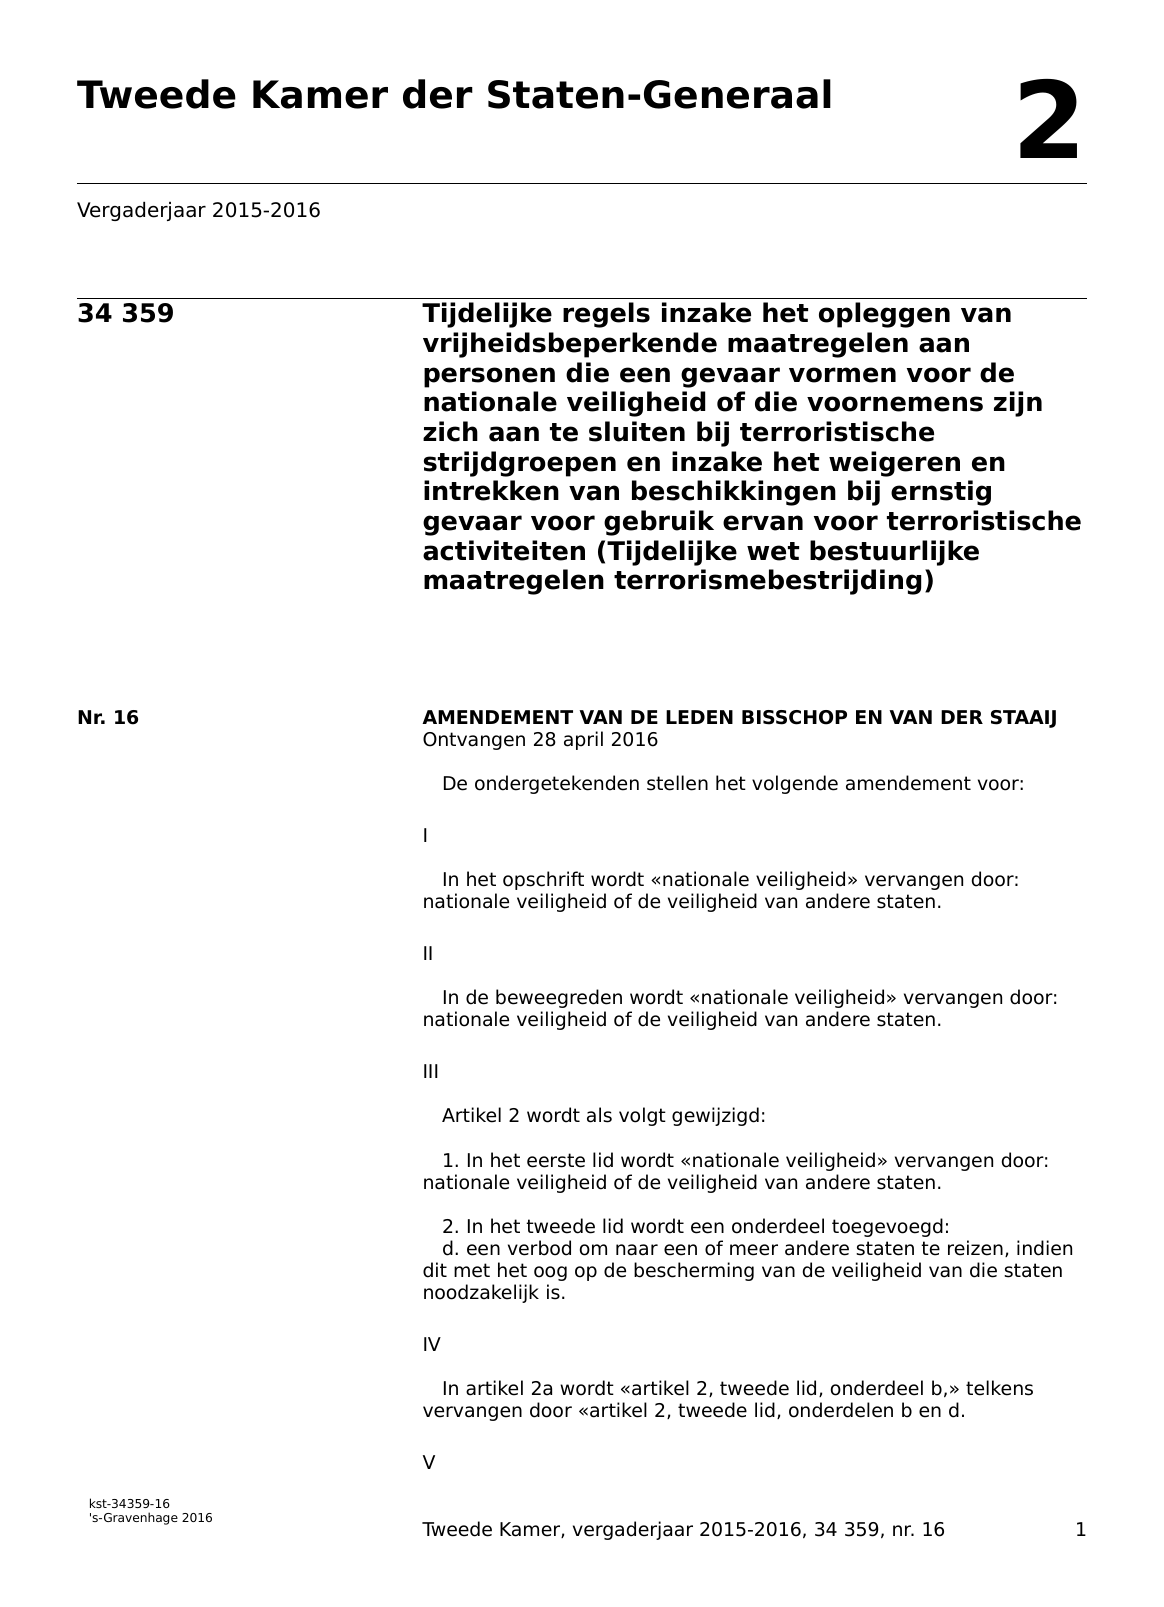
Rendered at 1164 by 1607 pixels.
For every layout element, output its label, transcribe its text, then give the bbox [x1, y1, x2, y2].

text In het opschrift wordt «nationale veiligheid» vervangen door: nationale veiligheid of de veiligheid van andere staten. [422, 869, 1087, 913]
text De ondergetekenden stellen het volgende amendement voor: [422, 773, 1087, 795]
text In artikel 2a wordt «artikel 2, tweede lid, onderdeel b,» telkens vervangen door «artikel 2, tweede lid, onderdelen b en d. [422, 1378, 1087, 1422]
table_header Tweede Kamer der Staten-Generaal [77, 59, 886, 183]
subtitle 34 359 Tijdelijke regels inzake het opleggen van vrijheidsbeperkende maatregelen aan personen die een gevaar vormen voor de nationale veiligheid of die voornemens zijn zich aan te sluiten bij terroristische strijdgroepen en inzake het weigeren en intrekken van beschikkingen bij ernstig gevaar voor gebruik ervan voor terroristische activiteiten (Tijdelijke wet bestuurlijke maatregelen terrorismebestrijding) [77, 299, 1087, 596]
subtitle Nr. 16 AMENDEMENT VAN DE LEDEN BISSCHOP EN VAN DER STAAIJ [77, 707, 1087, 729]
text Artikel 2 wordt als volgt gewijzigd: [422, 1105, 1087, 1127]
text In de beweegreden wordt «nationale veiligheid» vervangen door: nationale veiligheid of de veiligheid van andere staten. [422, 987, 1087, 1031]
subtitle IV [422, 1334, 1087, 1356]
text 1. In het eerste lid wordt «nationale veiligheid» vervangen door: nationale veiligheid of de veiligheid van andere staten. [422, 1149, 1087, 1193]
table_cell Vergaderjaar 2015-2016 [77, 184, 1087, 298]
table_header 2 [886, 59, 1087, 183]
text 2. In het tweede lid wordt een onderdeel toegevoegd: [422, 1216, 1087, 1238]
subtitle V [422, 1452, 1087, 1474]
text d. een verbod om naar een of meer andere staten te reizen, indien dit met het oog op de bescherming van de veiligheid van die staten noodzakelijk is. [422, 1238, 1087, 1304]
text kst-34359-16 [88, 1497, 323, 1511]
subtitle II [422, 943, 1087, 965]
text 's-Gravenhage 2016 [88, 1511, 323, 1525]
text Ontvangen 28 april 2016 [422, 729, 1087, 751]
subtitle III [422, 1061, 1087, 1083]
subtitle I [422, 825, 1087, 847]
